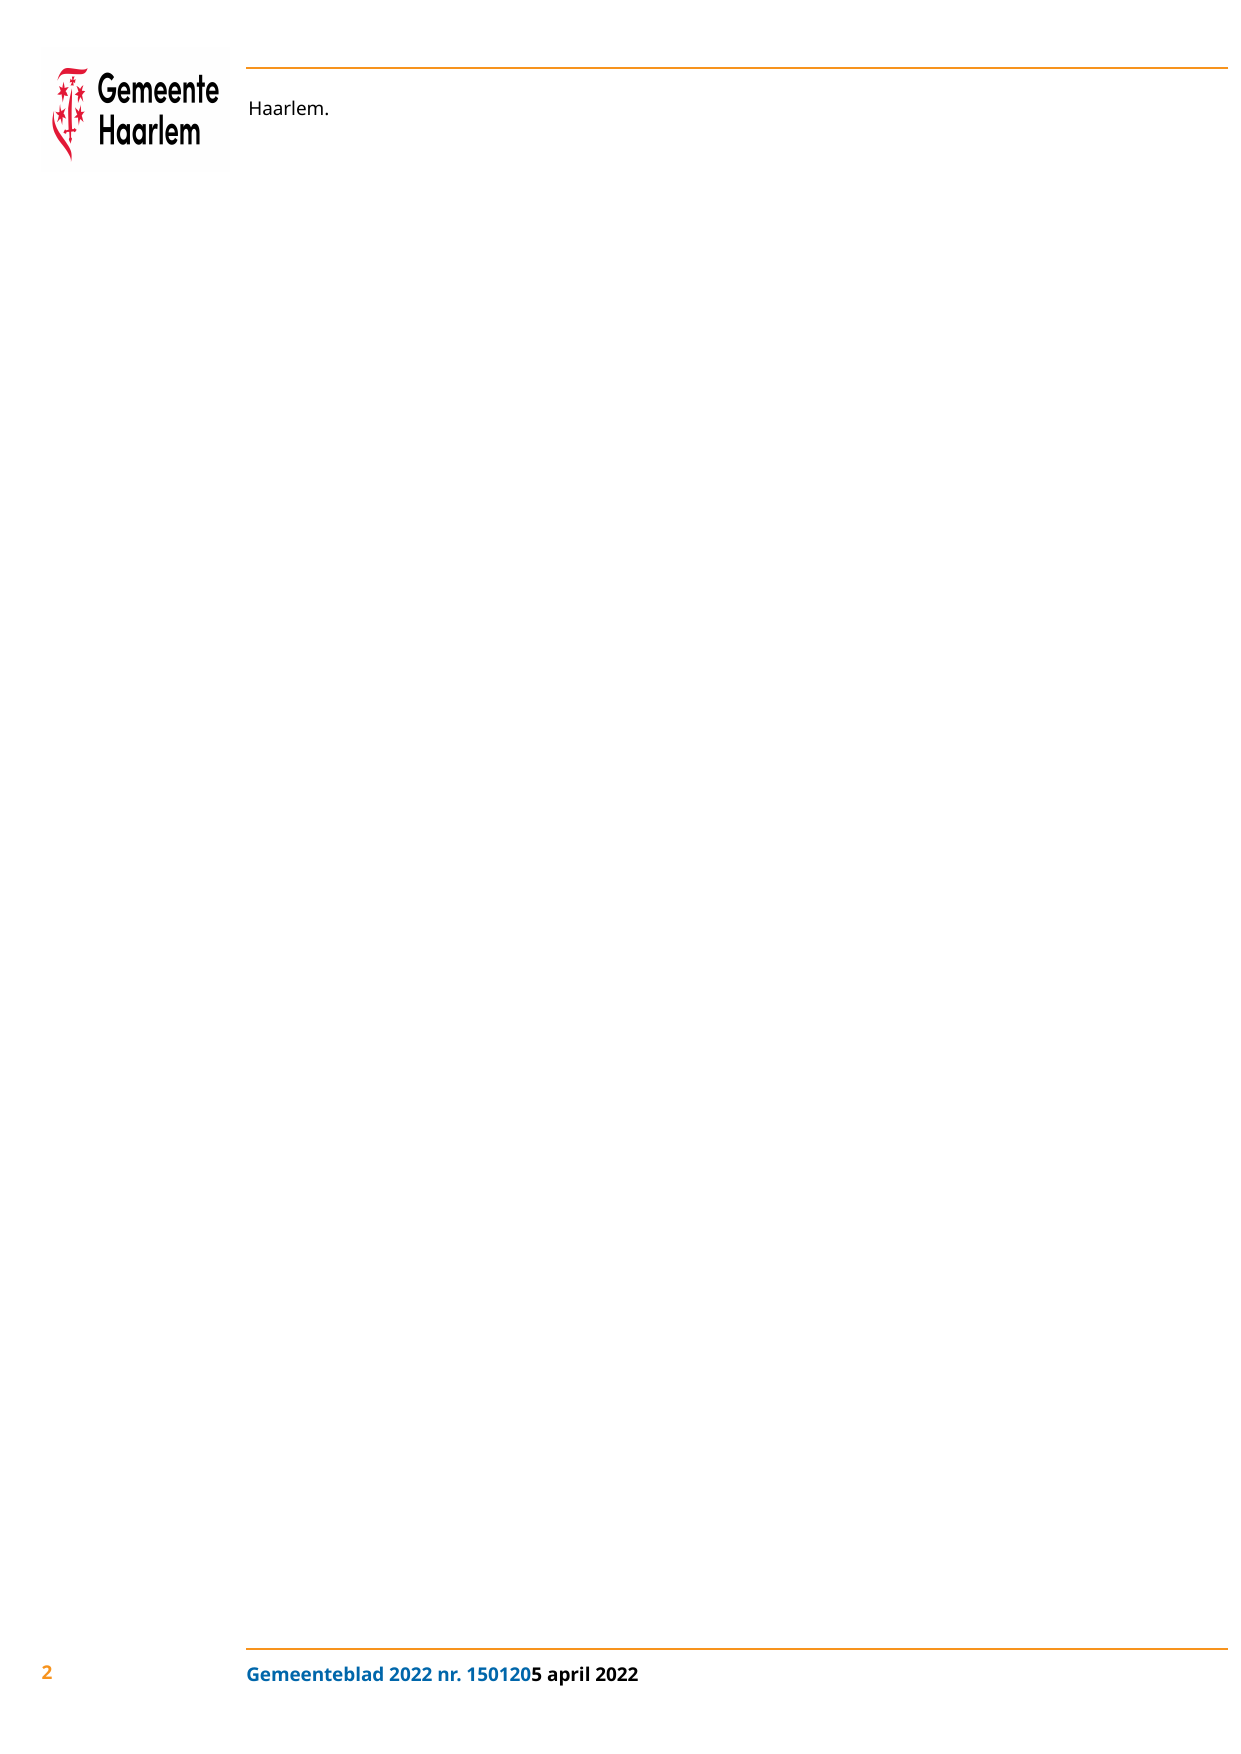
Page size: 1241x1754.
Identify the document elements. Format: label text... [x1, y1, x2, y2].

text Haarlem. [248, 95, 1152, 121]
picture [41, 47, 231, 172]
